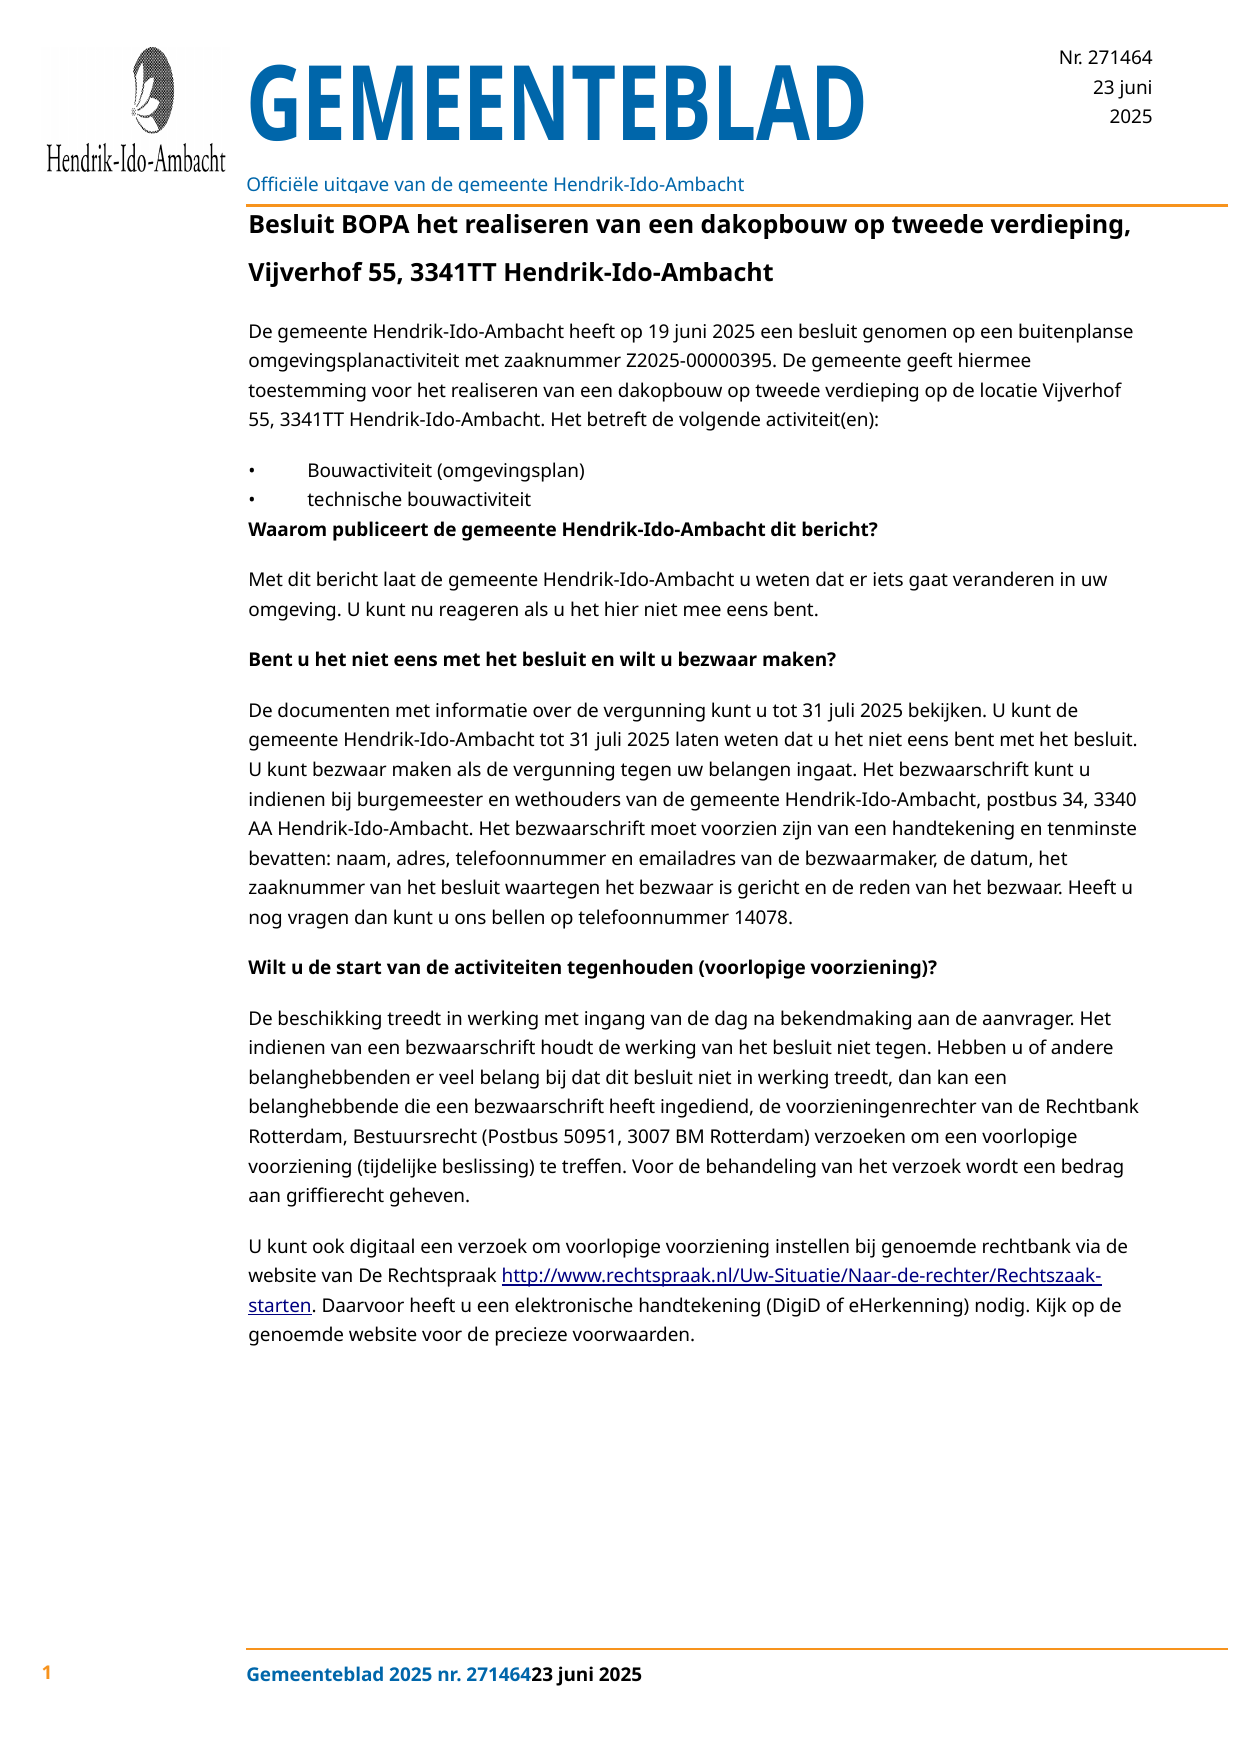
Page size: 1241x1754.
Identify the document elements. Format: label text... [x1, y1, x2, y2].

text U kunt ook digitaal een verzoek om voorlopige voorziening instellen bij genoemde rechtbank via de website van De Rechtspraak http://www.rechtspraak.nl/Uw-Situatie/Naar-de-rechter/Rechtszaak-starten. Daarvoor heeft u een elektronische handtekening (DigiD of eHerkenning) nodig. Kijk op de genoemde website voor de precieze voorwaarden. [248, 1233, 1152, 1347]
text De beschikking treedt in werking met ingang van de dag na bekendmaking aan de aanvrager. Het indienen van een bezwaarschrift houdt de werking van het besluit niet tegen. Hebben u of andere belanghebbenden er veel belang bij dat dit besluit niet in werking treedt, dan kan een belanghebbende die een bezwaarschrift heeft ingediend, de voorzieningenrechter van de Rechtbank Rotterdam, Bestuursrecht (Postbus 50951, 3007 BM Rotterdam) verzoeken om een voorlopige voorziening (tijdelijke beslissing) te treffen. Voor de behandeling van het verzoek wordt een bedrag aan griffierecht geheven. [248, 1005, 1152, 1208]
list Bouwactiviteit (omgevingsplan) [248, 457, 1152, 483]
text Besluit BOPA het realiseren van een dakopbouw op tweede verdieping, Vijverhof 55, 3341TT Hendrik-Ido-Ambacht [248, 207, 1152, 288]
text Met dit bericht laat de gemeente Hendrik-Ido-Ambacht u weten dat er iets gaat veranderen in uw omgeving. U kunt nu reageren als u het hier niet mee eens bent. [248, 567, 1152, 622]
list technische bouwactiviteit [248, 487, 1152, 512]
text Bent u het niet eens met het besluit en wilt u bezwaar maken? [248, 647, 1152, 672]
text De documenten met informatie over de vergunning kunt u tot 31 juli 2025 bekijken. U kunt de gemeente Hendrik-Ido-Ambacht tot 31 juli 2025 laten weten dat u het niet eens bent met het besluit. U kunt bezwaar maken als de vergunning tegen uw belangen ingaat. Het bezwaarschrift kunt u indienen bij burgemeester en wethouders van de gemeente Hendrik-Ido-Ambacht, postbus 34, 3340 AA Hendrik-Ido-Ambacht. Het bezwaarschrift moet voorzien zijn van een handtekening en tenminste bevatten: naam, adres, telefoonnummer en emailadres van de bezwaarmaker, de datum, het zaaknummer van het besluit waartegen het bezwaar is gericht en de reden van het bezwaar. Heeft u nog vragen dan kunt u ons bellen op telefoonnummer 14078. [248, 697, 1152, 930]
text Wilt u de start van de activiteiten tegenhouden (voorlopige voorziening)? [248, 954, 1152, 980]
text Waarom publiceert de gemeente Hendrik-Ido-Ambacht dit bericht? [248, 516, 1152, 542]
text De gemeente Hendrik-Ido-Ambacht heeft op 19 juni 2025 een besluit genomen op een buitenplanse omgevingsplanactiviteit met zaaknummer Z2025-00000395. De gemeente geeft hiermee toestemming voor het realiseren van een dakopbouw op tweede verdieping op de locatie Vijverhof 55, 3341TT Hendrik-Ido-Ambacht. Het betreft de volgende activiteit(en): [248, 318, 1152, 432]
picture [41, 47, 231, 172]
